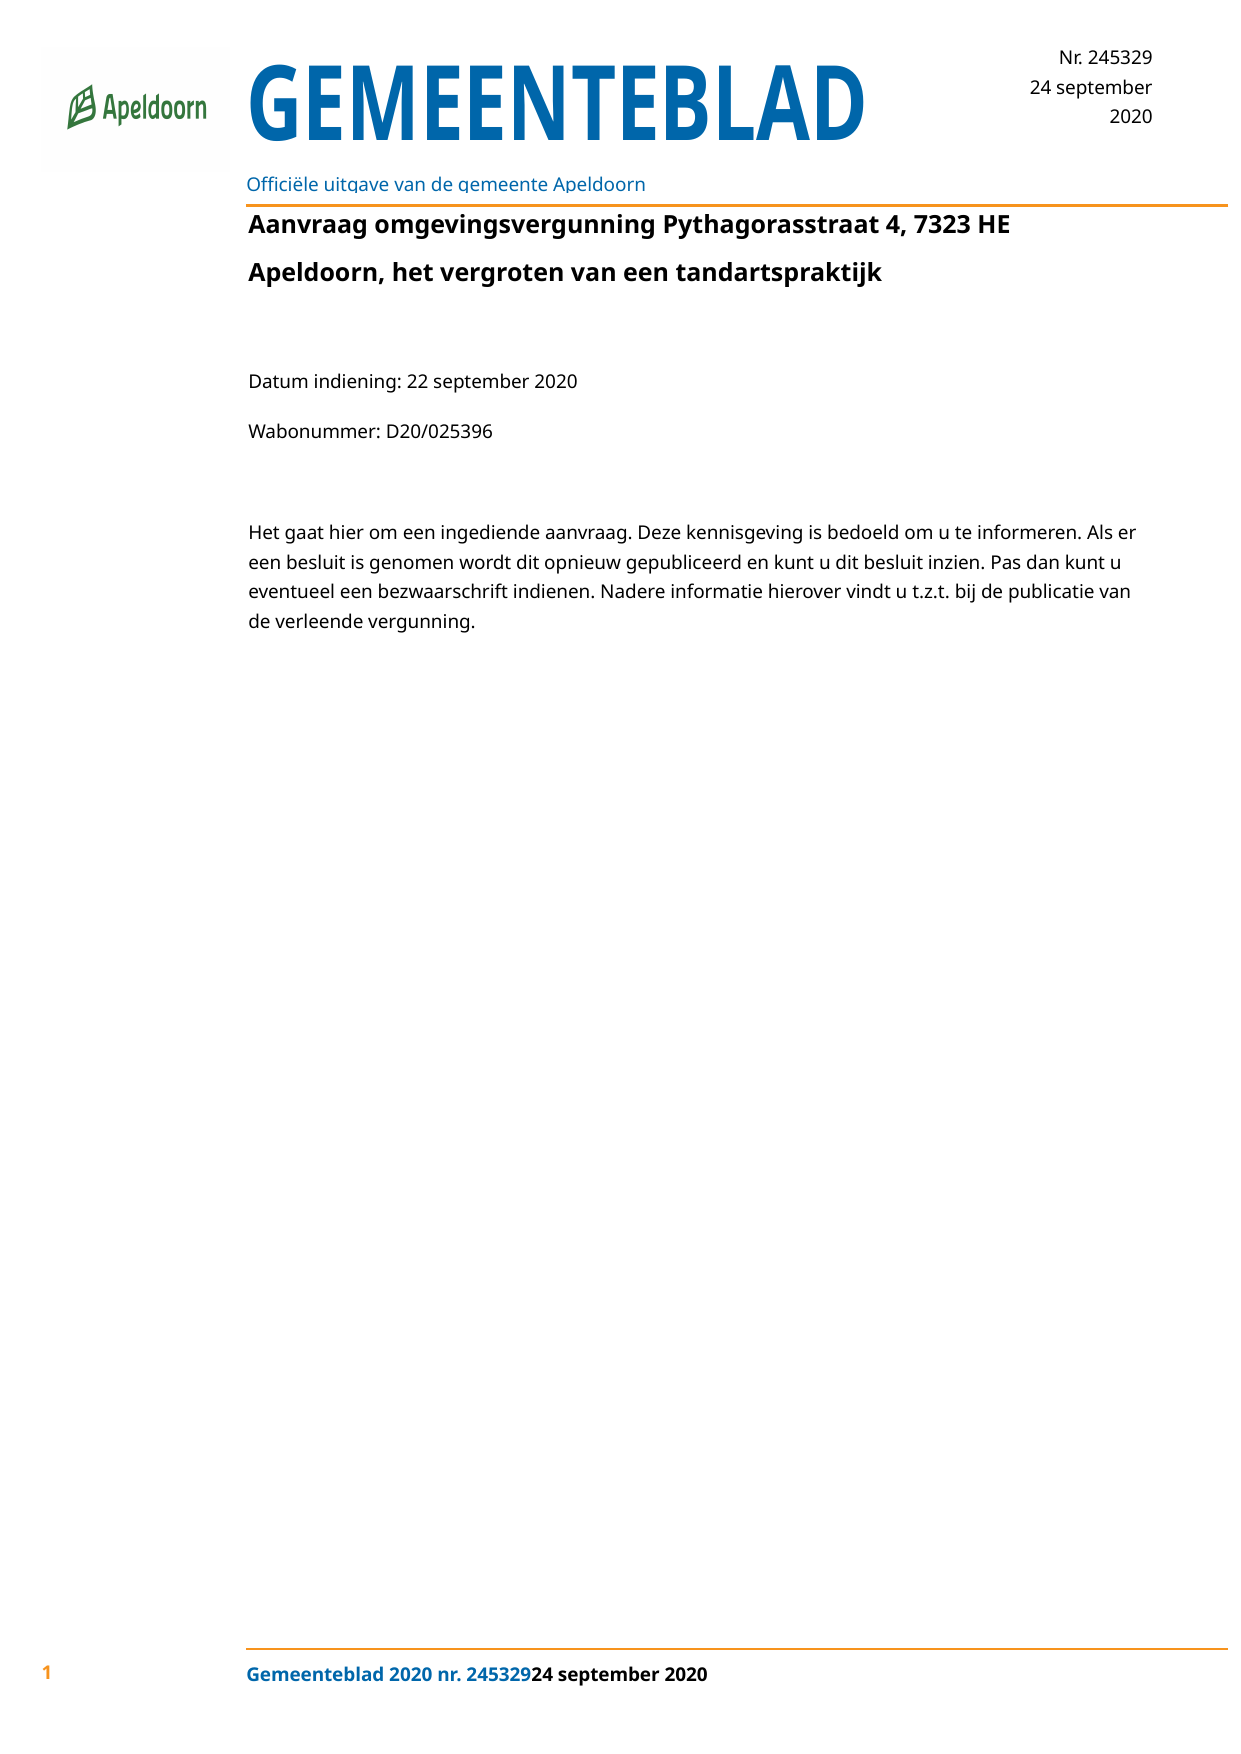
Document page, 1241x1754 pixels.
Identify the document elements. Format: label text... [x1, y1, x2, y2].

picture [41, 47, 231, 172]
text Het gaat hier om een ingediende aanvraag. Deze kennisgeving is bedoeld om u te informeren. Als er een besluit is genomen wordt dit opnieuw gepubliceerd en kunt u dit besluit inzien. Pas dan kunt u eventueel een bezwaarschrift indienen. Nadere informatie hierover vindt u t.z.t. bij de publicatie van de verleende vergunning. [248, 519, 1152, 634]
text Wabonummer: D20/025396 [248, 419, 1152, 444]
text Aanvraag omgevingsvergunning Pythagorasstraat 4, 7323 HE Apeldoorn, het vergroten van een tandartspraktijk [248, 207, 1152, 288]
text Datum indiening: 22 september 2020 [248, 368, 1152, 394]
